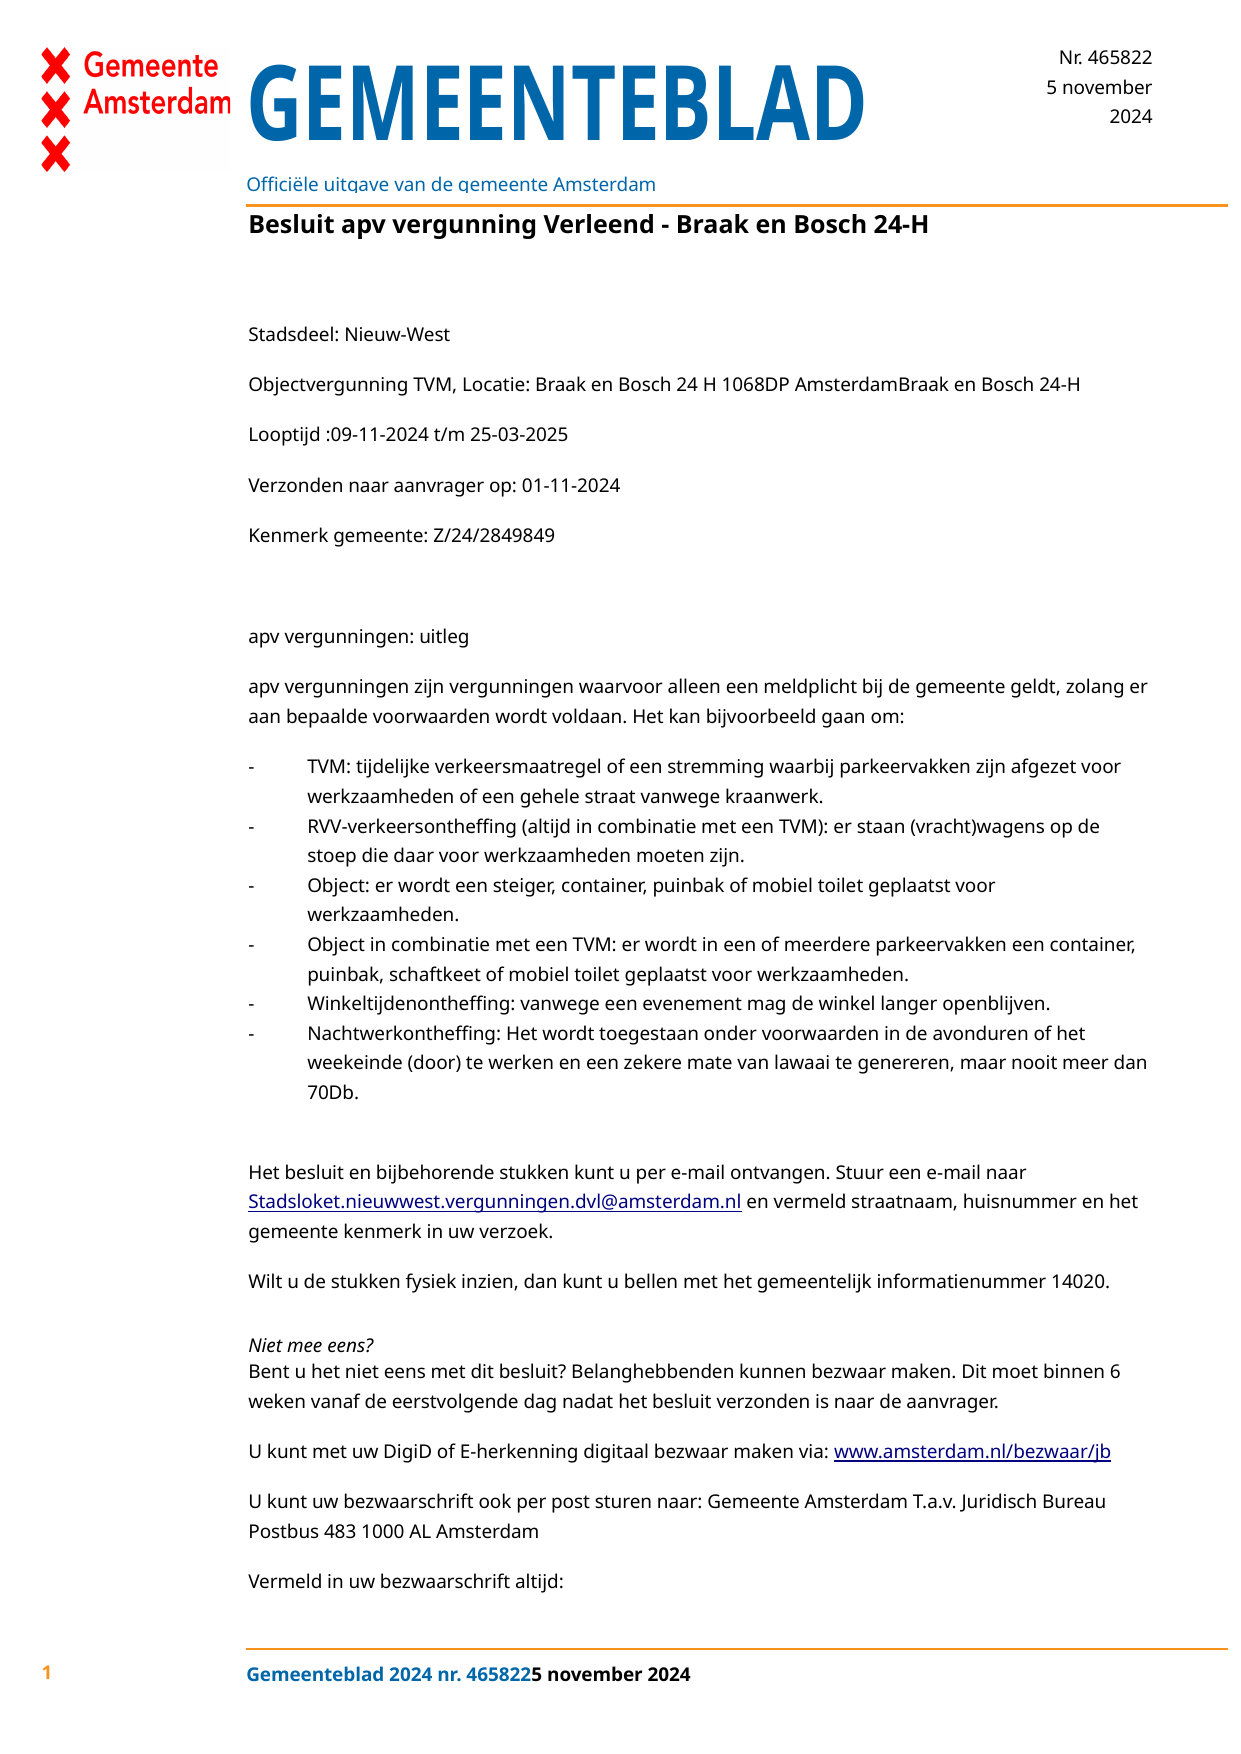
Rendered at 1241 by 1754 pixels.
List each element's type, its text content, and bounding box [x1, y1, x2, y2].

text Besluit apv vergunning Verleend - Braak en Bosch 24-H [248, 207, 1152, 241]
list Object: er wordt een steiger, container, puinbak of mobiel toilet geplaatst voor werkzaamheden. [248, 872, 1152, 927]
text U kunt met uw DigiD of E-herkenning digitaal bezwaar maken via: www.amsterdam.nl/bezwaar/jb [248, 1438, 1152, 1464]
text Stadsdeel: Nieuw-West [248, 321, 1152, 346]
text Vermeld in uw bezwaarschrift altijd: [248, 1569, 1152, 1594]
text Niet mee eens? [248, 1333, 1152, 1358]
list Nachtwerkontheffing: Het wordt toegestaan onder voorwaarden in de avonduren of het weekeinde (door) te werken en een zekere mate van lawaai te genereren, maar nooit meer dan 70Db. [248, 1020, 1152, 1105]
text apv vergunningen zijn vergunningen waarvoor alleen een meldplicht bij de gemeente geldt, zolang er aan bepaalde voorwaarden wordt voldaan. Het kan bijvoorbeeld gaan om: [248, 674, 1152, 729]
text Looptijd :09-11-2024 t/m 25-03-2025 [248, 422, 1152, 447]
text Het besluit en bijbehorende stukken kunt u per e-mail ontvangen. Stuur een e-mail naar Stadsloket.nieuwwest.vergunningen.dvl@amsterdam.nl en vermeld straatnaam, huisnummer en het gemeente kenmerk in uw verzoek. [248, 1159, 1152, 1244]
text Objectvergunning TVM, Locatie: Braak en Bosch 24 H 1068DP AmsterdamBraak en Bosch 24-H [248, 371, 1152, 397]
text Kenmerk gemeente: Z/24/2849849 [248, 522, 1152, 548]
text U kunt uw bezwaarschrift ook per post sturen naar: Gemeente Amsterdam T.a.v. Juridisch Bureau Postbus 483 1000 AL Amsterdam [248, 1489, 1152, 1544]
list Object in combinatie met een TVM: er wordt in een of meerdere parkeervakken een container, puinbak, schaftkeet of mobiel toilet geplaatst voor werkzaamheden. [248, 931, 1152, 986]
text Wilt u de stukken fysiek inzien, dan kunt u bellen met het gemeentelijk informatienummer 14020. [248, 1269, 1152, 1294]
text Bent u het niet eens met dit besluit? Belanghebbenden kunnen bezwaar maken. Dit moet binnen 6 weken vanaf de eerstvolgende dag nadat het besluit verzonden is naar de aanvrager. [248, 1358, 1152, 1414]
list TVM: tijdelijke verkeersmaatregel of een stremming waarbij parkeervakken zijn afgezet voor werkzaamheden of een gehele straat vanwege kraanwerk. [248, 754, 1152, 809]
text apv vergunningen: uitleg [248, 623, 1152, 649]
picture [41, 47, 231, 172]
list RVV-verkeersontheffing (altijd in combinatie met een TVM): er staan (vracht)wagens op de stoep die daar voor werkzaamheden moeten zijn. [248, 813, 1152, 868]
text Verzonden naar aanvrager op: 01-11-2024 [248, 472, 1152, 498]
list Winkeltijdenontheffing: vanwege een evenement mag de winkel langer openblijven. [248, 990, 1152, 1016]
